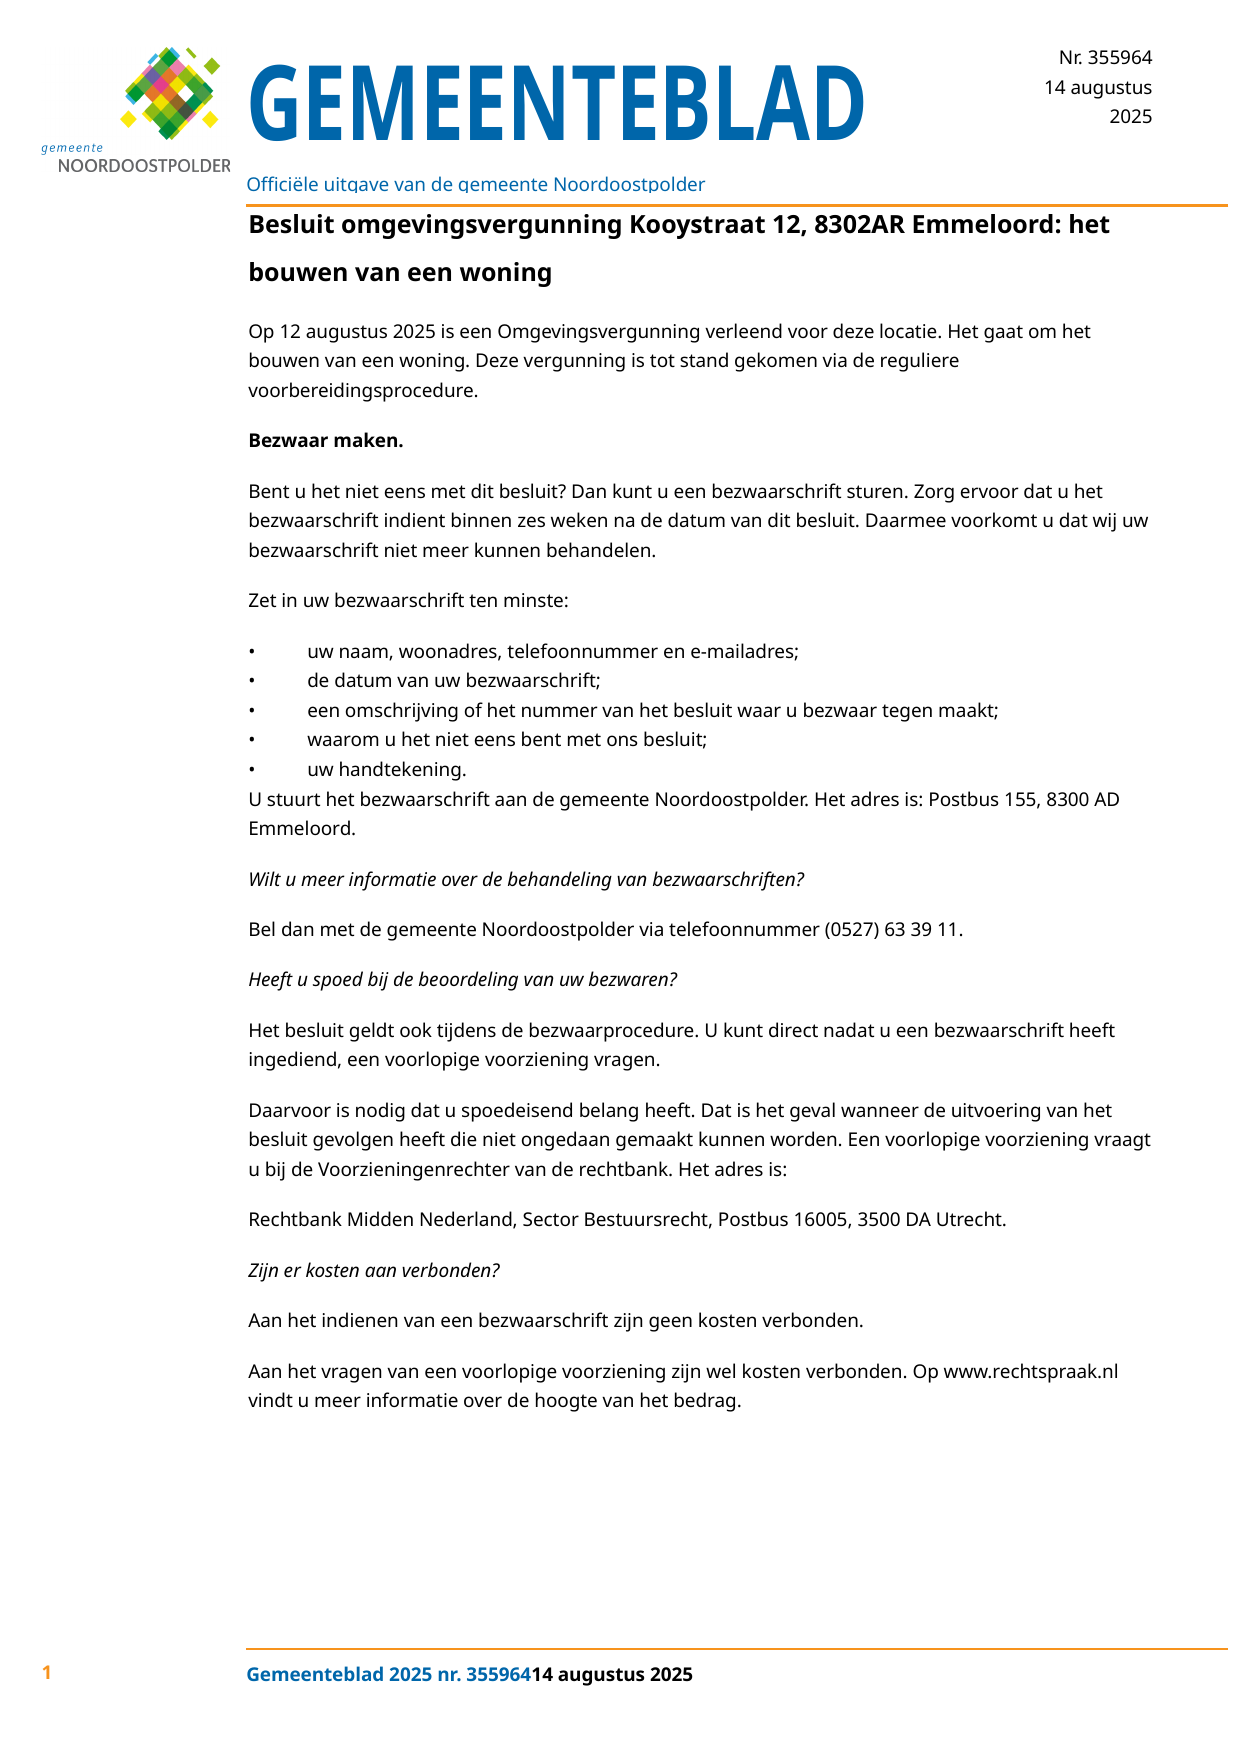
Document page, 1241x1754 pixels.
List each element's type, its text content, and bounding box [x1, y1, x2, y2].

text Bel dan met de gemeente Noordoostpolder via telefoonnummer (0527) 63 39 11. [248, 916, 1152, 942]
list een omschrijving of het nummer van het besluit waar u bezwaar tegen maakt; [248, 697, 1152, 723]
text Wilt u meer informatie over de behandeling van bezwaarschriften? [248, 866, 1152, 892]
list de datum van uw bezwaarschrift; [248, 667, 1152, 693]
text Bent u het niet eens met dit besluit? Dan kunt u een bezwaarschrift sturen. Zorg ervoor dat u het bezwaarschrift indient binnen zes weken na de datum van dit besluit. Daarmee voorkomt u dat wij uw bezwaarschrift niet meer kunnen behandelen. [248, 478, 1152, 563]
text Het besluit geldt ook tijdens de bezwaarprocedure. U kunt direct nadat u een bezwaarschrift heeft ingediend, een voorlopige voorziening vragen. [248, 1017, 1152, 1072]
text U stuurt het bezwaarschrift aan de gemeente Noordoostpolder. Het adres is: Postbus 155, 8300 AD Emmeloord. [248, 786, 1152, 841]
text Rechtbank Midden Nederland, Sector Bestuursrecht, Postbus 16005, 3500 DA Utrecht. [248, 1207, 1152, 1232]
text Op 12 augustus 2025 is een Omgevingsvergunning verleend voor deze locatie. Het gaat om het bouwen van een woning. Deze vergunning is tot stand gekomen via de reguliere voorbereidingsprocedure. [248, 318, 1152, 403]
list waarom u het niet eens bent met ons besluit; [248, 727, 1152, 752]
text Bezwaar maken. [248, 427, 1152, 453]
text Aan het indienen van een bezwaarschrift zijn geen kosten verbonden. [248, 1307, 1152, 1333]
text Zet in uw bezwaarschrift ten minste: [248, 587, 1152, 613]
list uw naam, woonadres, telefoonnummer en e-mailadres; [248, 638, 1152, 664]
text Heeft u spoed bij de beoordeling van uw bezwaren? [248, 967, 1152, 992]
text Besluit omgevingsvergunning Kooystraat 12, 8302AR Emmeloord: het bouwen van een woning [248, 207, 1152, 288]
text Zijn er kosten aan verbonden? [248, 1257, 1152, 1283]
text Aan het vragen van een voorlopige voorziening zijn wel kosten verbonden. Op www.rechtspraak.nl vindt u meer informatie over de hoogte van het bedrag. [248, 1358, 1152, 1413]
list uw handtekening. [248, 756, 1152, 782]
text Daarvoor is nodig dat u spoedeisend belang heeft. Dat is het geval wanneer de uitvoering van het besluit gevolgen heeft die niet ongedaan gemaakt kunnen worden. Een voorlopige voorziening vraagt u bij de Voorzieningenrechter van de rechtbank. Het adres is: [248, 1097, 1152, 1182]
picture [41, 47, 231, 172]
